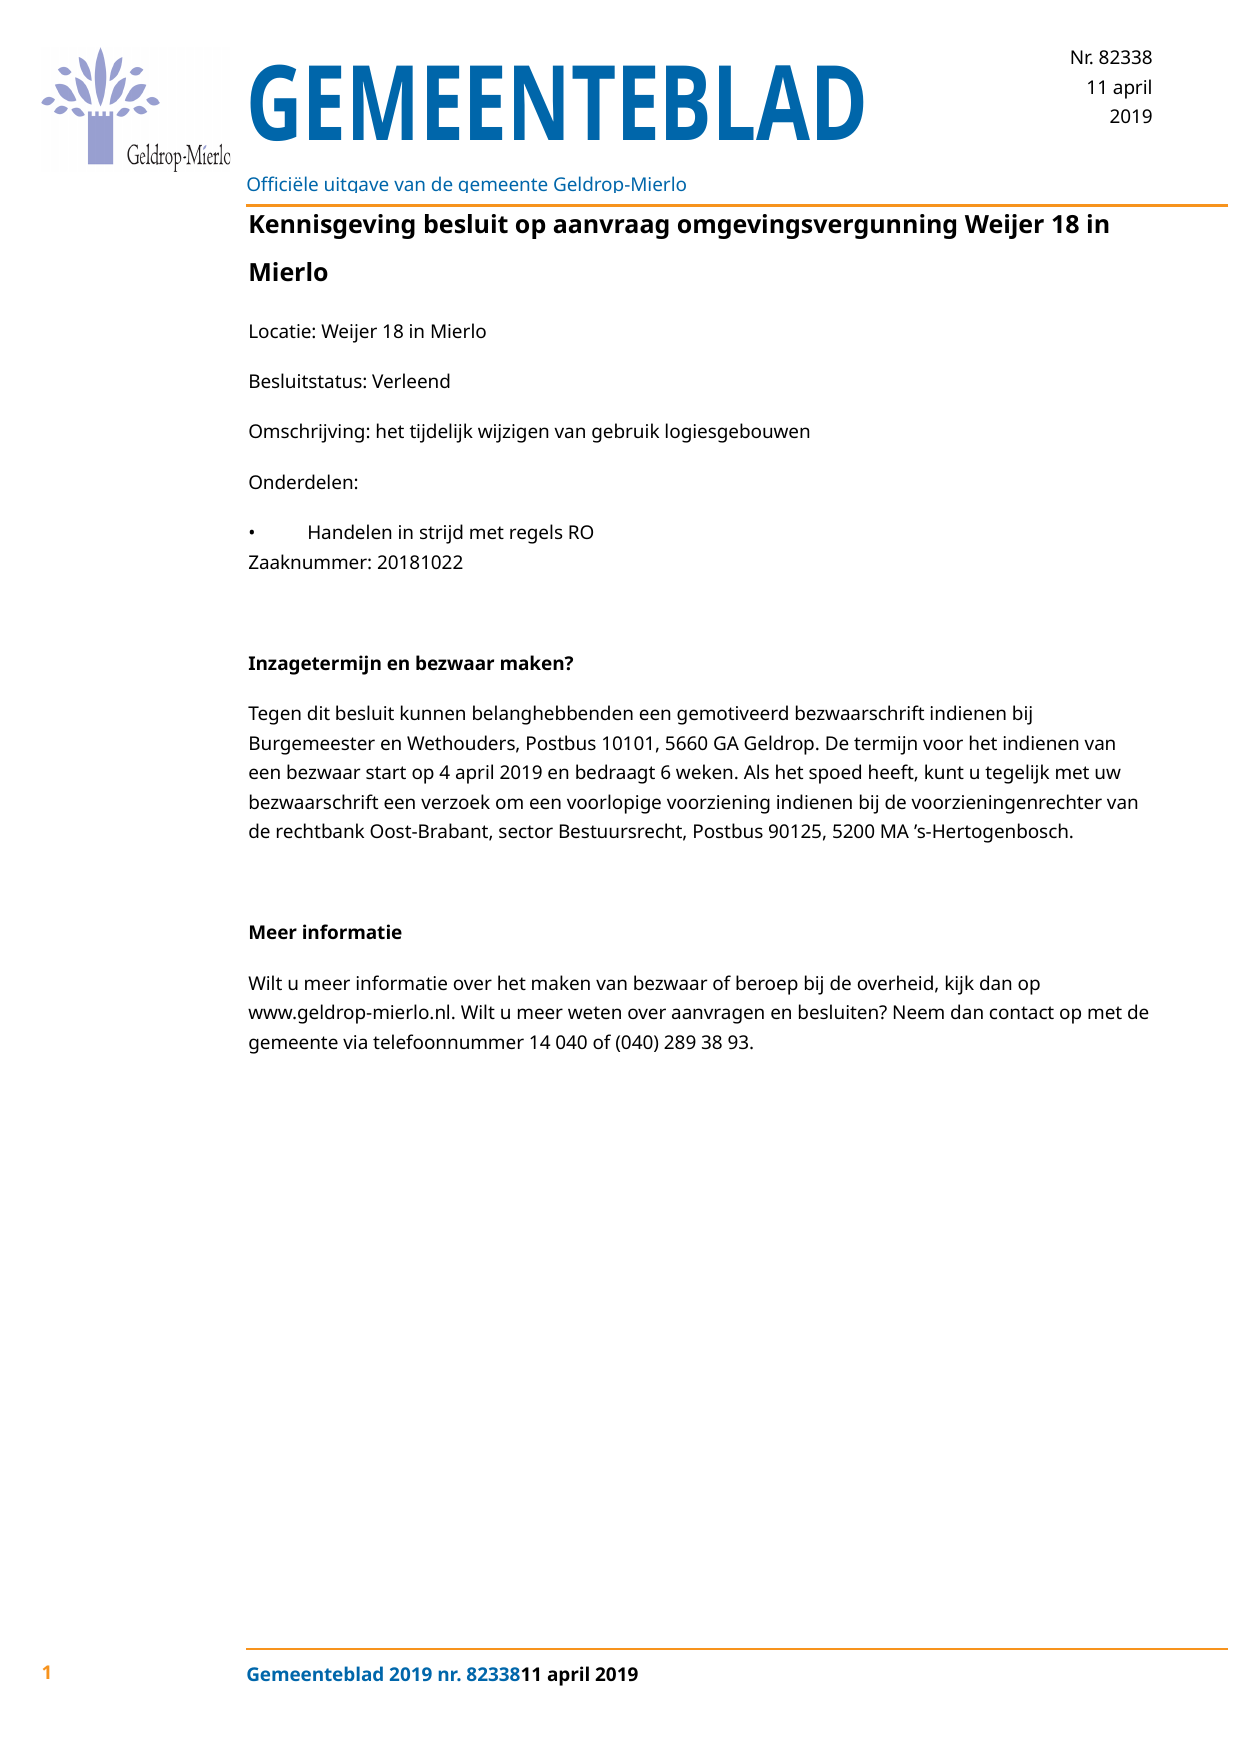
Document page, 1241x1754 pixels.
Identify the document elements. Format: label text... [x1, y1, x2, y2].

text Inzagetermijn en bezwaar maken? [248, 650, 1152, 676]
text Onderdelen: [248, 469, 1152, 495]
text Kennisgeving besluit op aanvraag omgevingsvergunning Weijer 18 in Mierlo [248, 207, 1152, 288]
text Meer informatie [248, 919, 1152, 945]
text Wilt u meer informatie over het maken van bezwaar of beroep bij de overheid, kijk dan op www.geldrop-mierlo.nl. Wilt u meer weten over aanvragen en besluiten? Neem dan contact op met de gemeente via telefoonnummer 14 040 of (040) 289 38 93. [248, 970, 1152, 1055]
picture [41, 47, 231, 172]
text Locatie: Weijer 18 in Mierlo [248, 318, 1152, 344]
text Besluitstatus: Verleend [248, 368, 1152, 394]
list Handelen in strijd met regels RO [248, 519, 1152, 545]
text Zaaknummer: 20181022 [248, 549, 1152, 575]
text Tegen dit besluit kunnen belanghebbenden een gemotiveerd bezwaarschrift indienen bij Burgemeester en Wethouders, Postbus 10101, 5660 GA Geldrop. De termijn voor het indienen van een bezwaar start op 4 april 2019 en bedraagt 6 weken. Als het spoed heeft, kunt u tegelijk met uw bezwaarschrift een verzoek om een voorlopige voorziening indienen bij de voorzieningenrechter van de rechtbank Oost-Brabant, sector Bestuursrecht, Postbus 90125, 5200 MA ’s-Hertogenbosch. [248, 700, 1152, 844]
text Omschrijving: het tijdelijk wijzigen van gebruik logiesgebouwen [248, 419, 1152, 444]
